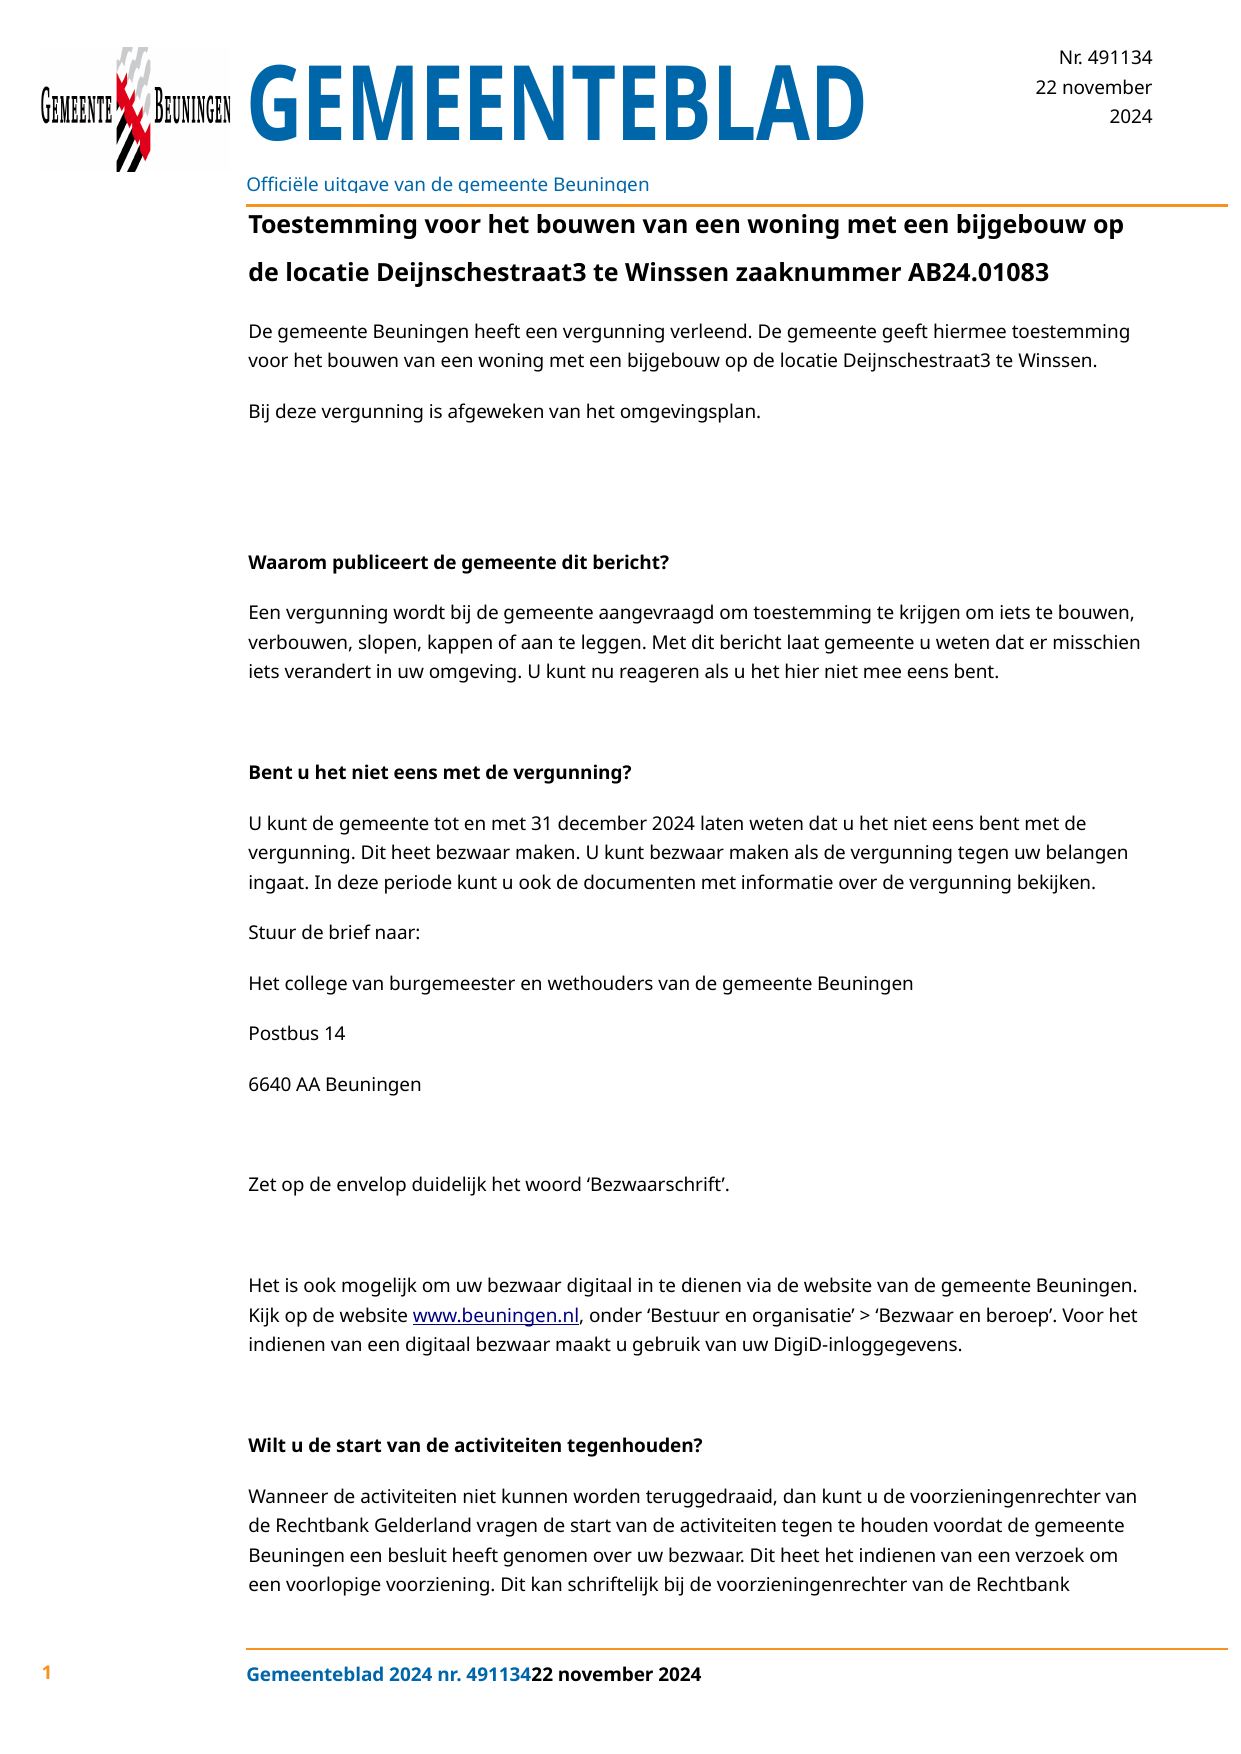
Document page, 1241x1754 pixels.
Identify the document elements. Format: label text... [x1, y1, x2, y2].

text Toestemming voor het bouwen van een woning met een bijgebouw op de locatie Deijnschestraat3 te Winssen zaaknummer AB24.01083 [248, 207, 1152, 288]
text Postbus 14 [248, 1020, 1152, 1046]
text Waarom publiceert de gemeente dit bericht? [248, 549, 1152, 575]
text Wanneer de activiteiten niet kunnen worden teruggedraaid, dan kunt u de voorzieningenrechter van de Rechtbank Gelderland vragen de start van de activiteiten tegen te houden voordat de gemeente Beuningen een besluit heeft genomen over uw bezwaar. Dit heet het indienen van een verzoek om een voorlopige voorziening. Dit kan schriftelijk bij de voorzieningenrechter van de Rechtbank [248, 1483, 1152, 1597]
text Zet op de envelop duidelijk het woord ‘Bezwaarschrift’. [248, 1172, 1152, 1197]
text Bij deze vergunning is afgeweken van het omgevingsplan. [248, 398, 1152, 424]
text Het college van burgemeester en wethouders van de gemeente Beuningen [248, 970, 1152, 996]
picture [41, 47, 231, 172]
text De gemeente Beuningen heeft een vergunning verleend. De gemeente geeft hiermee toestemming voor het bouwen van een woning met een bijgebouw op de locatie Deijnschestraat3 te Winssen. [248, 318, 1152, 373]
text Stuur de brief naar: [248, 919, 1152, 945]
text Bent u het niet eens met de vergunning? [248, 759, 1152, 785]
text 6640 AA Beuningen [248, 1071, 1152, 1097]
text U kunt de gemeente tot en met 31 december 2024 laten weten dat u het niet eens bent met de vergunning. Dit heet bezwaar maken. U kunt bezwaar maken als de vergunning tegen uw belangen ingaat. In deze periode kunt u ook de documenten met informatie over de vergunning bekijken. [248, 810, 1152, 895]
text Een vergunning wordt bij de gemeente aangevraagd om toestemming te krijgen om iets te bouwen, verbouwen, slopen, kappen of aan te leggen. Met dit bericht laat gemeente u weten dat er misschien iets verandert in uw omgeving. U kunt nu reageren als u het hier niet mee eens bent. [248, 599, 1152, 684]
text Wilt u de start van de activiteiten tegenhouden? [248, 1432, 1152, 1458]
text Het is ook mogelijk om uw bezwaar digitaal in te dienen via de website van de gemeente Beuningen. Kijk op de website www.beuningen.nl, onder ‘Bestuur en organisatie’ > ‘Bezwaar en beroep’. Voor het indienen van een digitaal bezwaar maakt u gebruik van uw DigiD-inloggegevens. [248, 1272, 1152, 1357]
